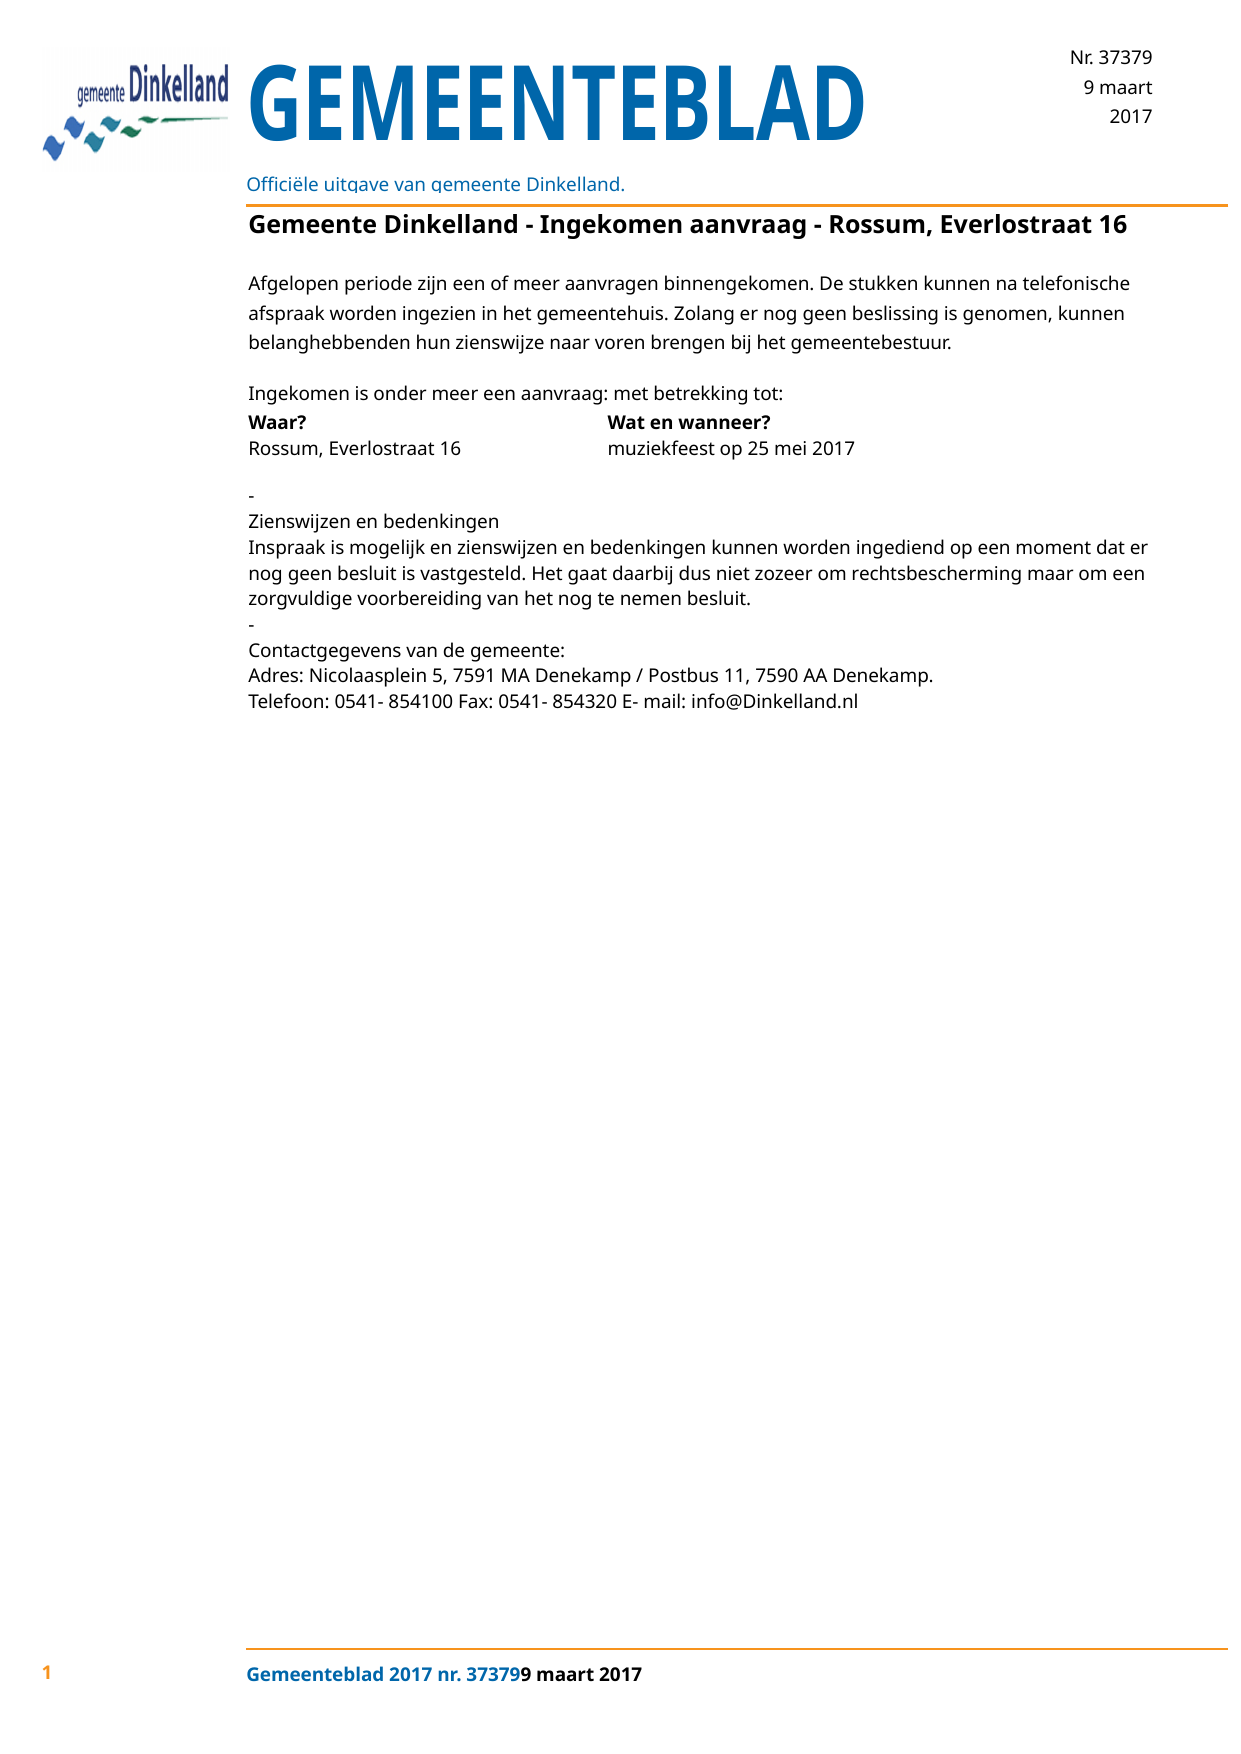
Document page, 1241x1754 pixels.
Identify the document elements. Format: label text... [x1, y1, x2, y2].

text Zienswijzen en bedenkingen [248, 508, 1152, 534]
text Ingekomen is onder meer een aanvraag: met betrekking tot: [248, 380, 1152, 406]
table_cell muziekfeest op 25 mei 2017 [608, 435, 1152, 461]
text Inspraak is mogelijk en zienswijzen en bedenkingen kunnen worden ingediend op een moment dat er nog geen besluit is vastgesteld. Het gaat daarbij dus niet zozeer om rechtsbescherming maar om een zorgvuldige voorbereiding van het nog te nemen besluit. [248, 534, 1152, 611]
text - [248, 482, 1152, 508]
text Contactgegevens van de gemeente: [248, 637, 1152, 663]
text Telefoon: 0541- 854100 Fax: 0541- 854320 E- mail: info@Dinkelland.nl [248, 688, 1152, 714]
picture [41, 47, 231, 172]
text - [248, 611, 1152, 637]
text Afgelopen periode zijn een of meer aanvragen binnengekomen. De stukken kunnen na telefonische afspraak worden ingezien in het gemeentehuis. Zolang er nog geen beslissing is genomen, kunnen belanghebbenden hun zienswijze naar voren brengen bij het gemeentebestuur. [248, 270, 1152, 355]
text Gemeente Dinkelland - Ingekomen aanvraag - Rossum, Everlostraat 16 [248, 207, 1152, 241]
table_header Wat en wanneer? [608, 410, 1152, 435]
text Adres: Nicolaasplein 5, 7591 MA Denekamp / Postbus 11, 7590 AA Denekamp. [248, 663, 1152, 688]
table_header Waar? [248, 410, 607, 435]
table_cell Rossum, Everlostraat 16 [248, 435, 607, 461]
